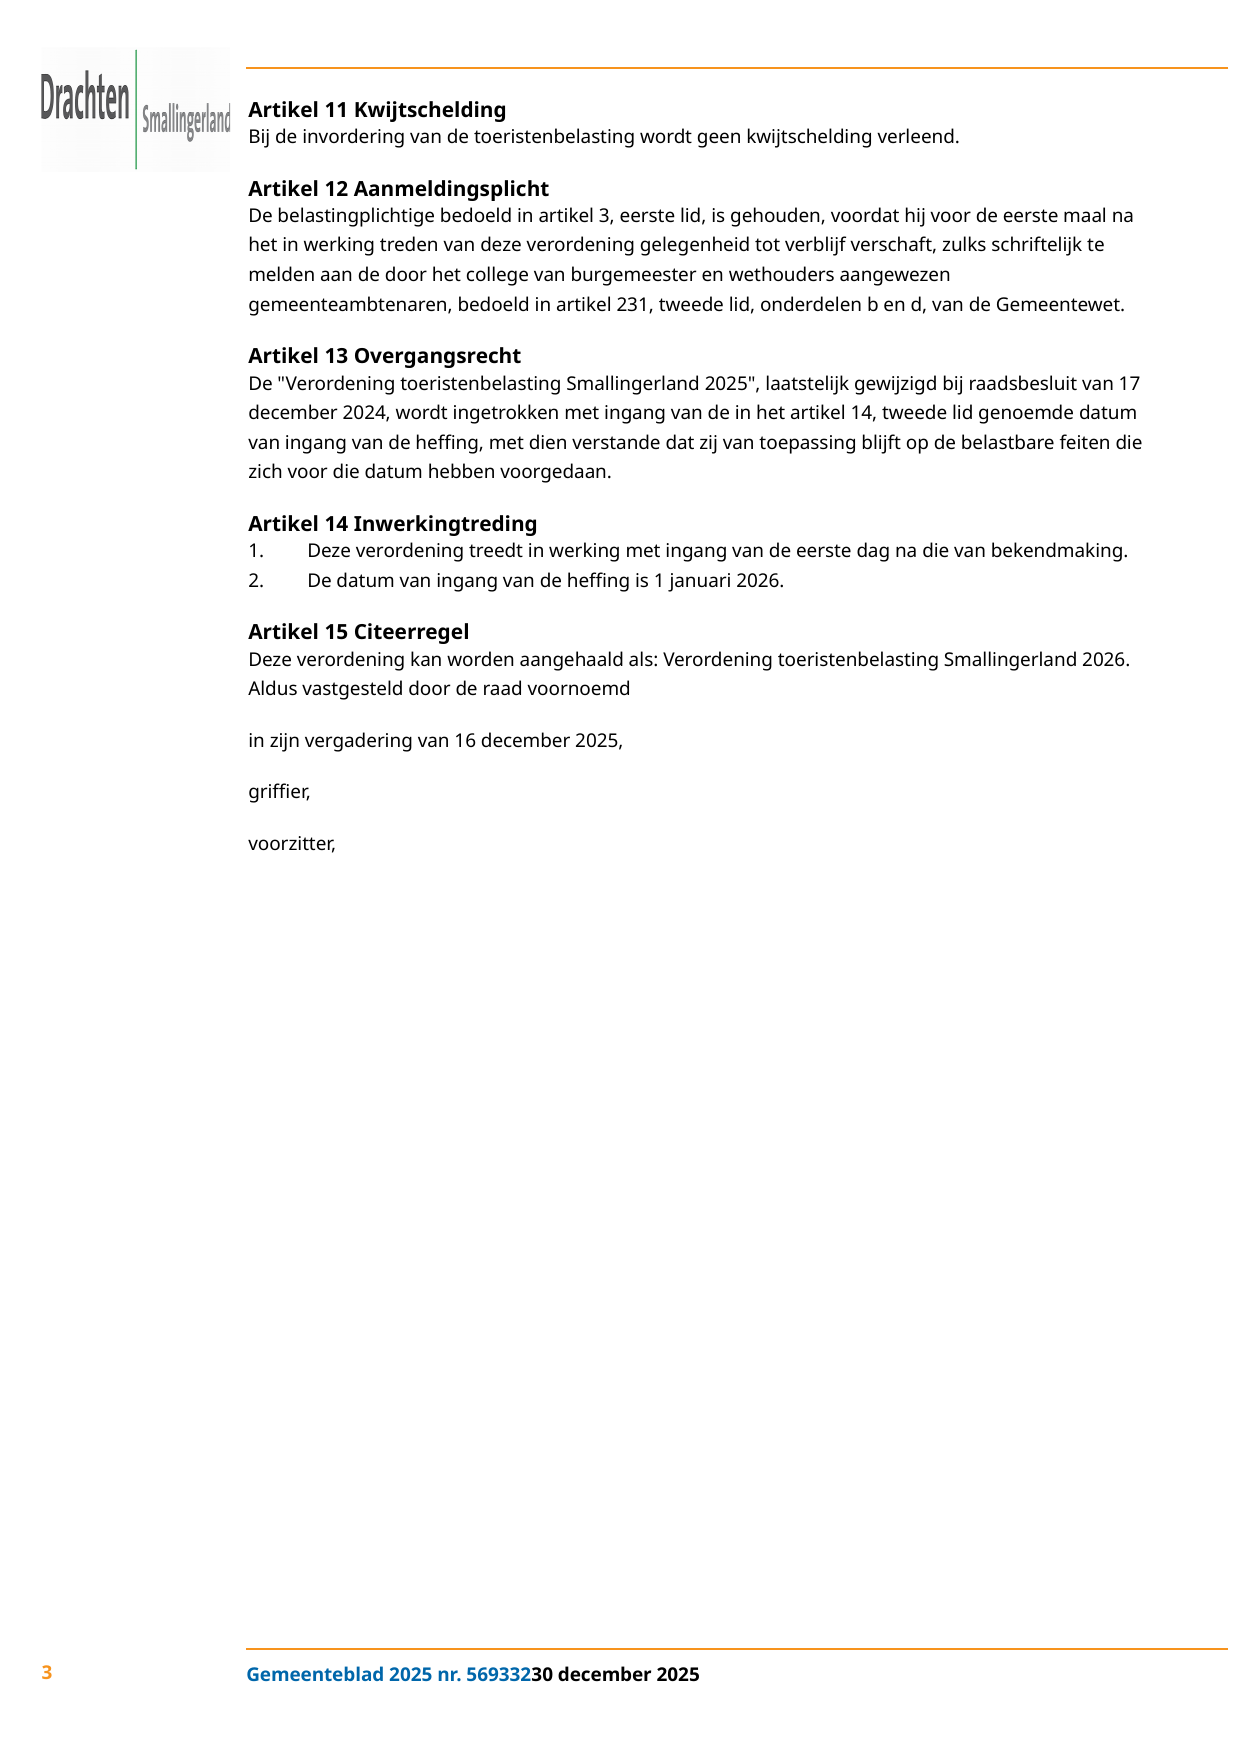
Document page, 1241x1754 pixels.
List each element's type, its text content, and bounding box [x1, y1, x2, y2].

text Aldus vastgesteld door de raad voornoemd [248, 675, 1152, 701]
list De datum van ingang van de heffing is 1 januari 2026. [248, 567, 1152, 593]
text Artikel 15 Citeerregel [248, 617, 1152, 646]
text in zijn vergadering van 16 december 2025, [248, 727, 1152, 752]
text voorzitter, [248, 830, 1152, 855]
text Artikel 14 Inwerkingtreding [248, 509, 1152, 537]
text Deze verordening kan worden aangehaald als: Verordening toeristenbelasting Smallingerland 2026. [248, 646, 1152, 671]
list Deze verordening treedt in werking met ingang van de eerste dag na die van bekendmaking. [248, 537, 1152, 563]
text griffier, [248, 778, 1152, 804]
text Artikel 11 Kwijtschelding [248, 95, 1152, 123]
text De "Verordening toeristenbelasting Smallingerland 2025", laatstelijk gewijzigd bij raadsbesluit van 17 december 2024, wordt ingetrokken met ingang van de in het artikel 14, tweede lid genoemde datum van ingang van de heffing, met dien verstande dat zij van toepassing blijft op de belastbare feiten die zich voor die datum hebben voorgedaan. [248, 370, 1152, 484]
text Artikel 13 Overgangsrecht [248, 341, 1152, 370]
text De belastingplichtige bedoeld in artikel 3, eerste lid, is gehouden, voordat hij voor de eerste maal na het in werking treden van deze verordening gelegenheid tot verblijf verschaft, zulks schriftelijk te melden aan de door het college van burgemeester en wethouders aangewezen gemeenteambtenaren, bedoeld in artikel 231, tweede lid, onderdelen b en d, van de Gemeentewet. [248, 202, 1152, 317]
text Bij de invordering van de toeristenbelasting wordt geen kwijtschelding verleend. [248, 123, 1152, 149]
picture [41, 47, 231, 172]
text Artikel 12 Aanmeldingsplicht [248, 174, 1152, 202]
